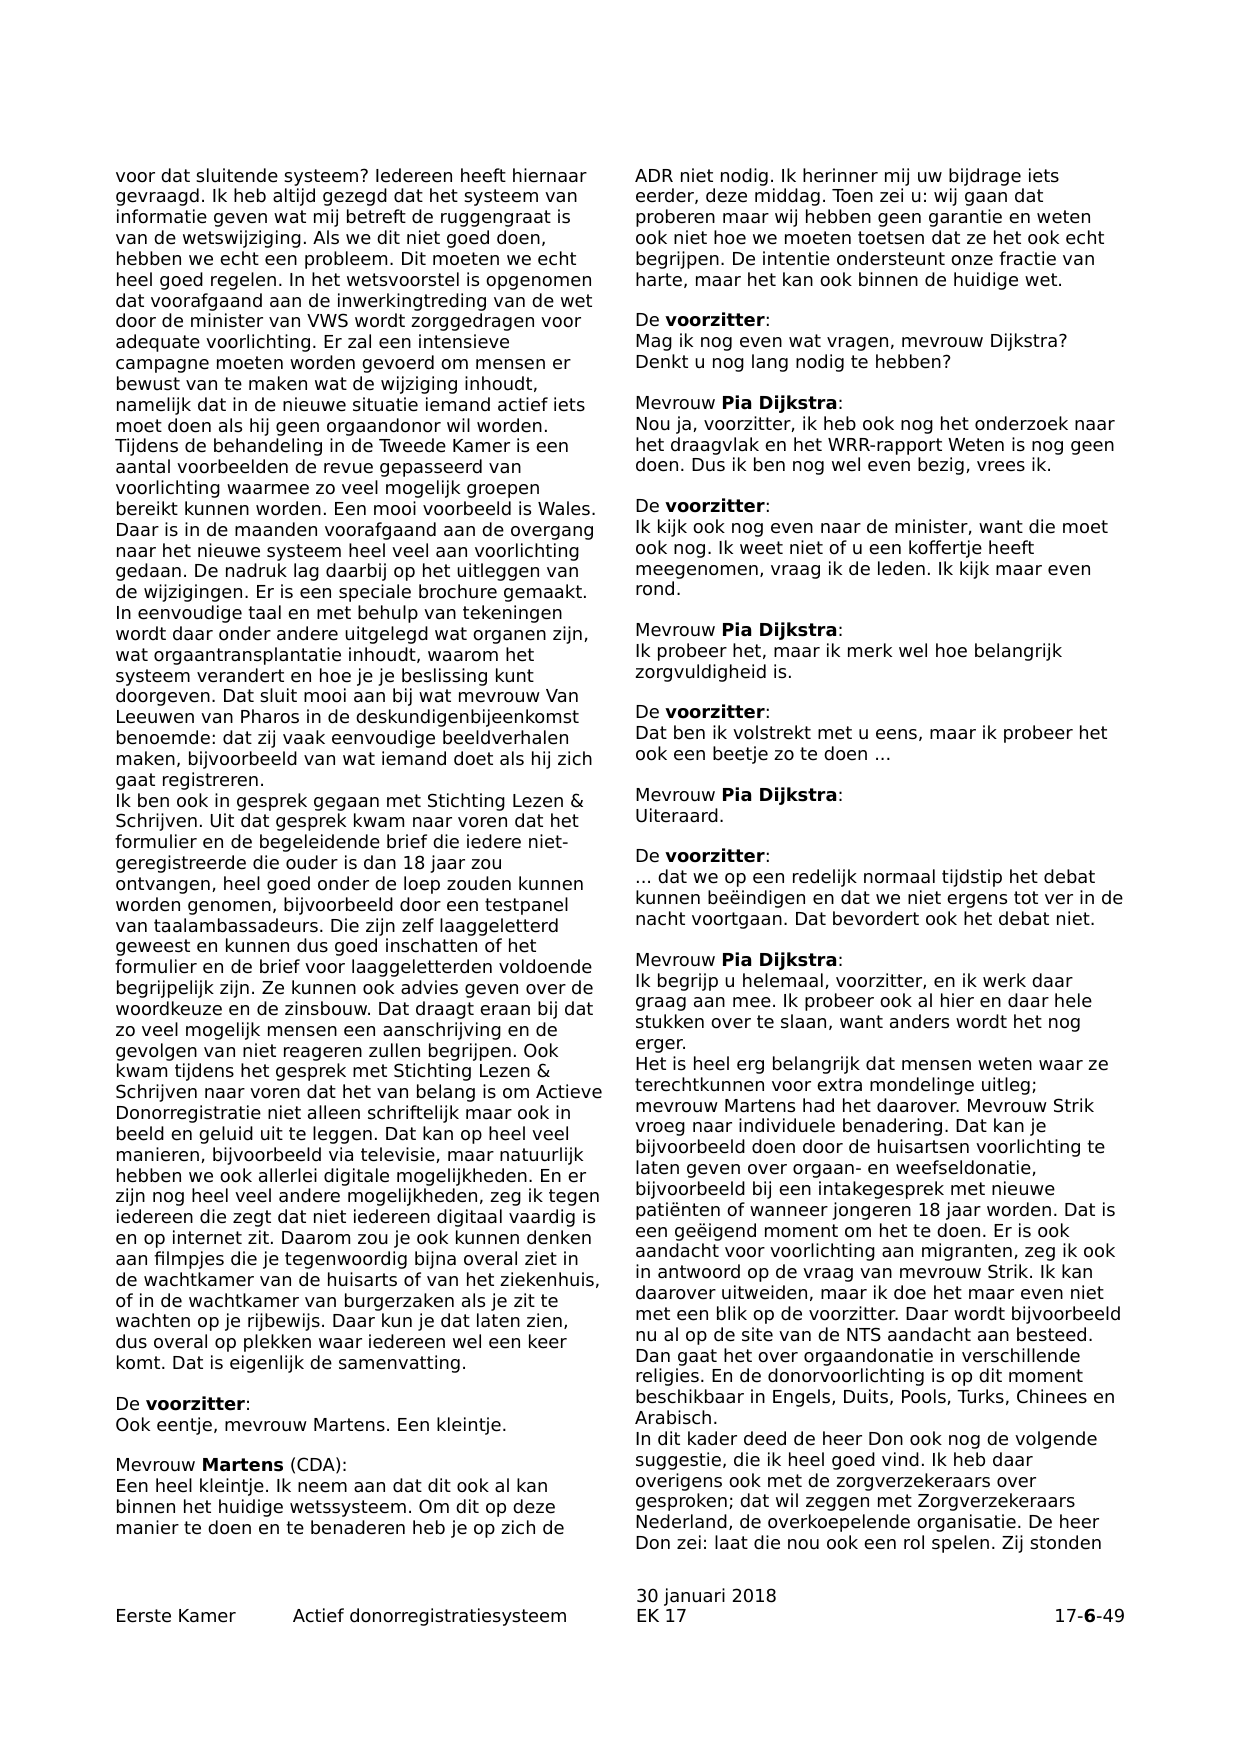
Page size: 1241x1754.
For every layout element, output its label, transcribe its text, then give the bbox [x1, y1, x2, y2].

text ADR niet nodig. Ik herinner mij uw bijdrage iets eerder, deze middag. Toen zei u: wij gaan dat proberen maar wij hebben geen garantie en weten ook niet hoe we moeten toetsen dat ze het ook echt begrijpen. De intentie ondersteunt onze fractie van harte, maar het kan ook binnen de huidige wet. [635, 165, 1125, 290]
text ... dat we op een redelijk normaal tijdstip het debat kunnen beëindigen en dat we niet ergens tot ver in de nacht voortgaan. Dat bevordert ook het debat niet. [635, 867, 1125, 929]
text Mevrouw Martens (CDA): [115, 1455, 605, 1476]
text Mevrouw Pia Dijkstra: [635, 949, 1125, 970]
text Ik begrijp u helemaal, voorzitter, en ik werk daar graag aan mee. Ik probeer ook al hier en daar hele stukken over te slaan, want anders wordt het nog erger. [635, 970, 1125, 1054]
text Mevrouw Pia Dijkstra: [635, 620, 1125, 641]
text Mevrouw Pia Dijkstra: [635, 393, 1125, 413]
text Ik kijk ook nog even naar de minister, want die moet ook nog. Ik weet niet of u een koffertje heeft meegenomen, vraag ik de leden. Ik kijk maar even rond. [635, 517, 1125, 600]
text Uiteraard. [635, 806, 1125, 826]
text De voorzitter: [635, 846, 1125, 867]
text Ook eentje, mevrouw Martens. Een kleintje. [115, 1414, 605, 1435]
text voor dat sluitende systeem? Iedereen heeft hiernaar gevraagd. Ik heb altijd gezegd dat het systeem van informatie geven wat mij betreft de ruggengraat is van de wetswijziging. Als we dit niet goed doen, hebben we echt een probleem. Dit moeten we echt heel goed regelen. In het wetsvoorstel is opgenomen dat voorafgaand aan de inwerkingtreding van de wet door de minister van VWS wordt zorggedragen voor adequate voorlichting. Er zal een intensieve campagne moeten worden gevoerd om mensen er bewust van te maken wat de wijziging inhoudt, namelijk dat in de nieuwe situatie iemand actief iets moet doen als hij geen orgaandonor wil worden. [115, 165, 605, 436]
text Het is heel erg belangrijk dat mensen weten waar ze terechtkunnen voor extra mondelinge uitleg; mevrouw Martens had het daarover. Mevrouw Strik vroeg naar individuele benadering. Dat kan je bijvoorbeeld doen door de huisartsen voorlichting te laten geven over orgaan- en weefseldonatie, bijvoorbeeld bij een intakegesprek met nieuwe patiënten of wanneer jongeren 18 jaar worden. Dat is een geëigend moment om het te doen. Er is ook aandacht voor voorlichting aan migranten, zeg ik ook in antwoord op de vraag van mevrouw Strik. Ik kan daarover uitweiden, maar ik doe het maar even niet met een blik op de voorzitter. Daar wordt bijvoorbeeld nu al op de site van de NTS aandacht aan besteed. Dan gaat het over orgaandonatie in verschillende religies. En de donorvoorlichting is op dit moment beschikbaar in Engels, Duits, Pools, Turks, Chinees en Arabisch. [635, 1054, 1125, 1429]
text De voorzitter: [115, 1394, 605, 1414]
text Tijdens de behandeling in de Tweede Kamer is een aantal voorbeelden de revue gepasseerd van voorlichting waarmee zo veel mogelijk groepen bereikt kunnen worden. Een mooi voorbeeld is Wales. Daar is in de maanden voorafgaand aan de overgang naar het nieuwe systeem heel veel aan voorlichting gedaan. De nadruk lag daarbij op het uitleggen van de wijzigingen. Er is een speciale brochure gemaakt. In eenvoudige taal en met behulp van tekeningen wordt daar onder andere uitgelegd wat organen zijn, wat orgaantransplantatie inhoudt, waarom het systeem verandert en hoe je je beslissing kunt doorgeven. Dat sluit mooi aan bij wat mevrouw Van Leeuwen van Pharos in de deskundigenbijeenkomst benoemde: dat zij vaak eenvoudige beeldverhalen maken, bijvoorbeeld van wat iemand doet als hij zich gaat registreren. [115, 436, 605, 790]
text Nou ja, voorzitter, ik heb ook nog het onderzoek naar het draagvlak en het WRR-rapport Weten is nog geen doen. Dus ik ben nog wel even bezig, vrees ik. [635, 413, 1125, 476]
text Een heel kleintje. Ik neem aan dat dit ook al kan binnen het huidige wetssysteem. Om dit op deze manier te doen en te benaderen heb je op zich de [115, 1476, 605, 1538]
text De voorzitter: [635, 496, 1125, 517]
text Dat ben ik volstrekt met u eens, maar ik probeer het ook een beetje zo te doen ... [635, 723, 1125, 765]
text De voorzitter: [635, 702, 1125, 723]
text De voorzitter: [635, 310, 1125, 331]
text Mevrouw Pia Dijkstra: [635, 785, 1125, 806]
text In dit kader deed de heer Don ook nog de volgende suggestie, die ik heel goed vind. Ik heb daar overigens ook met de zorgverzekeraars over gesproken; dat wil zeggen met Zorgverzekeraars Nederland, de overkoepelende organisatie. De heer Don zei: laat die nou ook een rol spelen. Zij stonden [635, 1429, 1125, 1554]
text Ik probeer het, maar ik merk wel hoe belangrijk zorgvuldigheid is. [635, 641, 1125, 682]
text Mag ik nog even wat vragen, mevrouw Dijkstra? Denkt u nog lang nodig te hebben? [635, 331, 1125, 373]
text Ik ben ook in gesprek gegaan met Stichting Lezen & Schrijven. Uit dat gesprek kwam naar voren dat het formulier en de begeleidende brief die iedere niet-geregistreerde die ouder is dan 18 jaar zou ontvangen, heel goed onder de loep zouden kunnen worden genomen, bijvoorbeeld door een testpanel van taalambassadeurs. Die zijn zelf laaggeletterd geweest en kunnen dus goed inschatten of het formulier en de brief voor laaggeletterden voldoende begrijpelijk zijn. Ze kunnen ook advies geven over de woordkeuze en de zinsbouw. Dat draagt eraan bij dat zo veel mogelijk mensen een aanschrijving en de gevolgen van niet reageren zullen begrijpen. Ook kwam tijdens het gesprek met Stichting Lezen & Schrijven naar voren dat het van belang is om Actieve Donorregistratie niet alleen schriftelijk maar ook in beeld en geluid uit te leggen. Dat kan op heel veel manieren, bijvoorbeeld via televisie, maar natuurlijk hebben we ook allerlei digitale mogelijkheden. En er zijn nog heel veel andere mogelijkheden, zeg ik tegen iedereen die zegt dat niet iedereen digitaal vaardig is en op internet zit. Daarom zou je ook kunnen denken aan filmpjes die je tegenwoordig bijna overal ziet in de wachtkamer van de huisarts of van het ziekenhuis, of in de wachtkamer van burgerzaken als je zit te wachten op je rijbewijs. Daar kun je dat laten zien, dus overal op plekken waar iedereen wel een keer komt. Dat is eigenlijk de samenvatting. [115, 790, 605, 1374]
